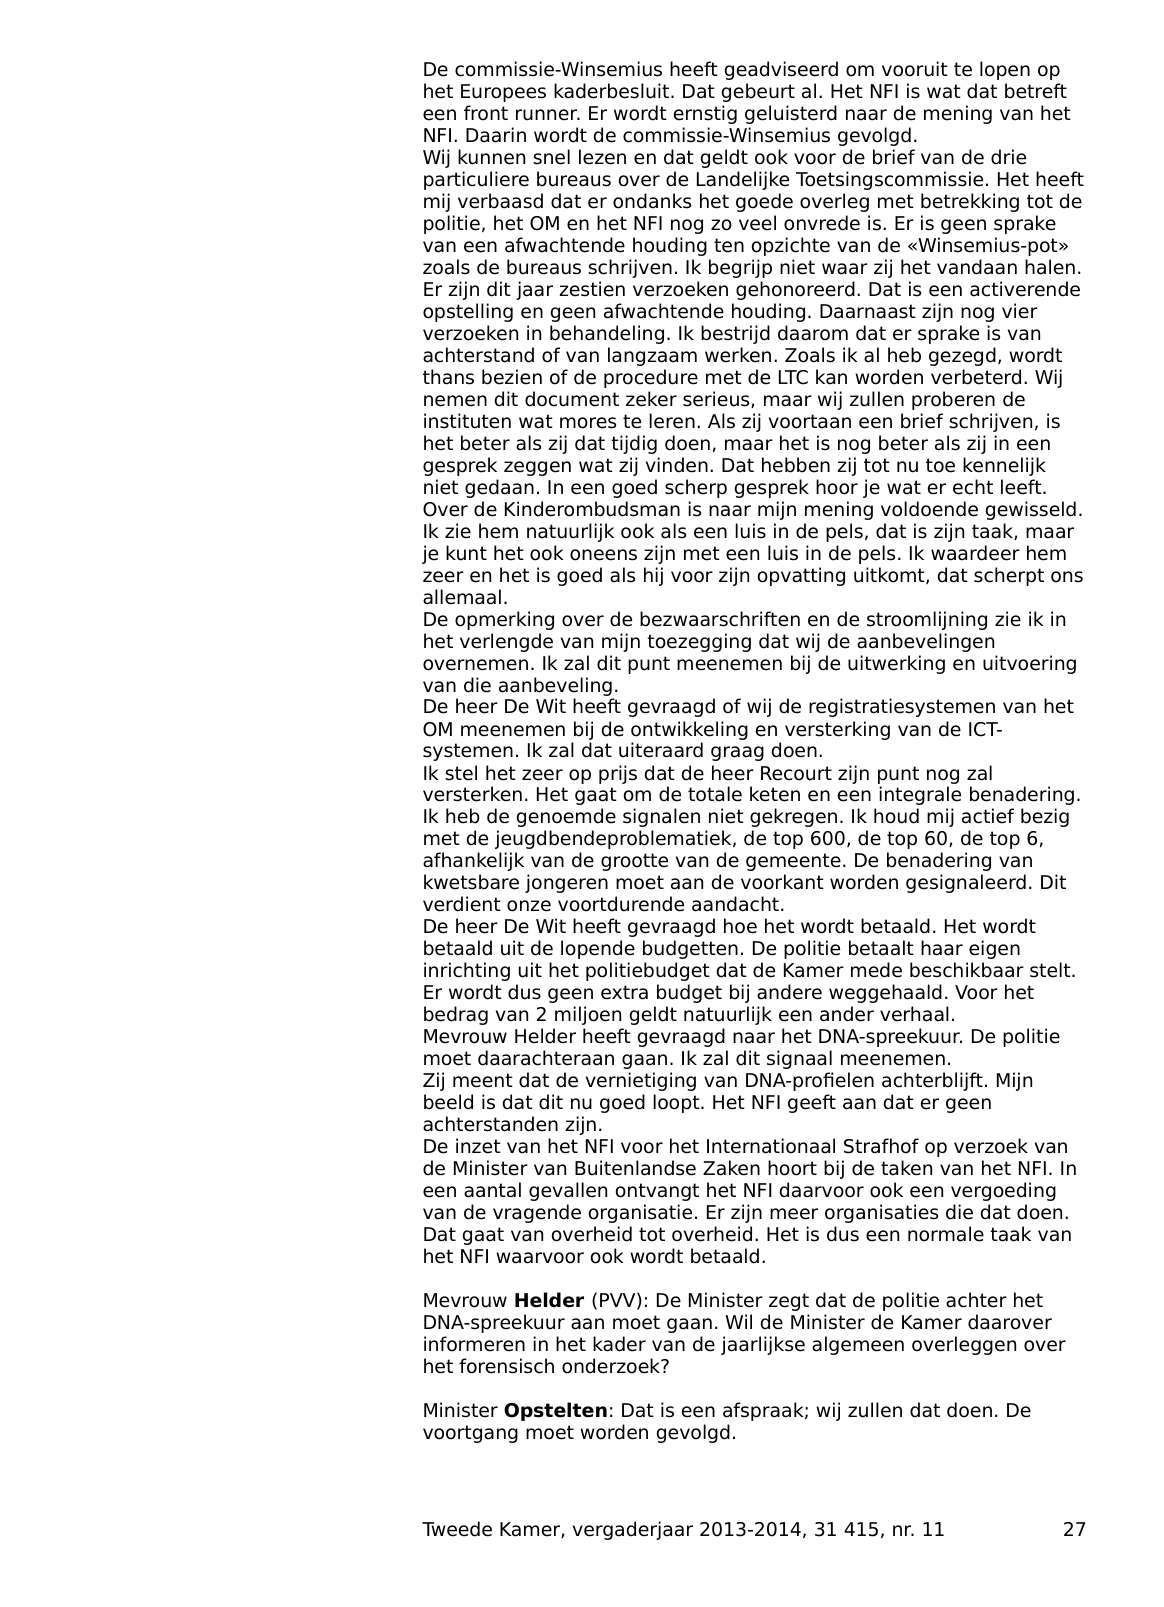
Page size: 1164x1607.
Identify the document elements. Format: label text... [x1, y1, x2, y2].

text De heer De Wit heeft gevraagd of wij de registratiesystemen van het OM meenemen bij de ontwikkeling en versterking van de ICT-systemen. Ik zal dat uiteraard graag doen. [422, 696, 1087, 762]
text Mevrouw Helder heeft gevraagd naar het DNA-spreekuur. De politie moet daarachteraan gaan. Ik zal dit signaal meenemen. [422, 1026, 1087, 1070]
text De heer De Wit heeft gevraagd hoe het wordt betaald. Het wordt betaald uit de lopende budgetten. De politie betaalt haar eigen inrichting uit het politiebudget dat de Kamer mede beschikbaar stelt. Er wordt dus geen extra budget bij andere weggehaald. Voor het bedrag van 2 miljoen geldt natuurlijk een ander verhaal. [422, 916, 1087, 1026]
text Minister Opstelten: Dat is een afspraak; wij zullen dat doen. De voortgang moet worden gevolgd. [422, 1400, 1087, 1444]
text De commissie-Winsemius heeft geadviseerd om vooruit te lopen op het Europees kaderbesluit. Dat gebeurt al. Het NFI is wat dat betreft een front runner. Er wordt ernstig geluisterd naar de mening van het NFI. Daarin wordt de commissie-Winsemius gevolgd. [422, 59, 1087, 147]
text Mevrouw Helder (PVV): De Minister zegt dat de politie achter het DNA-spreekuur aan moet gaan. Wil de Minister de Kamer daarover informeren in het kader van de jaarlijkse algemeen overleggen over het forensisch onderzoek? [422, 1290, 1087, 1378]
text Over de Kinderombudsman is naar mijn mening voldoende gewisseld. Ik zie hem natuurlijk ook als een luis in de pels, dat is zijn taak, maar je kunt het ook oneens zijn met een luis in de pels. Ik waardeer hem zeer en het is goed als hij voor zijn opvatting uitkomt, dat scherpt ons allemaal. [422, 499, 1087, 608]
text De opmerking over de bezwaarschriften en de stroomlijning zie ik in het verlengde van mijn toezegging dat wij de aanbevelingen overnemen. Ik zal dit punt meenemen bij de uitwerking en uitvoering van die aanbeveling. [422, 608, 1087, 696]
text Wij kunnen snel lezen en dat geldt ook voor de brief van de drie particuliere bureaus over de Landelijke Toetsingscommissie. Het heeft mij verbaasd dat er ondanks het goede overleg met betrekking tot de politie, het OM en het NFI nog zo veel onvrede is. Er is geen sprake van een afwachtende houding ten opzichte van de «Winsemius-pot» zoals de bureaus schrijven. Ik begrijp niet waar zij het vandaan halen. Er zijn dit jaar zestien verzoeken gehonoreerd. Dat is een activerende opstelling en geen afwachtende houding. Daarnaast zijn nog vier verzoeken in behandeling. Ik bestrijd daarom dat er sprake is van achterstand of van langzaam werken. Zoals ik al heb gezegd, wordt thans bezien of de procedure met de LTC kan worden verbeterd. Wij nemen dit document zeker serieus, maar wij zullen proberen de instituten wat mores te leren. Als zij voortaan een brief schrijven, is het beter als zij dat tijdig doen, maar het is nog beter als zij in een gesprek zeggen wat zij vinden. Dat hebben zij tot nu toe kennelijk niet gedaan. In een goed scherp gesprek hoor je wat er echt leeft. [422, 147, 1087, 499]
text Ik stel het zeer op prijs dat de heer Recourt zijn punt nog zal versterken. Het gaat om de totale keten en een integrale benadering. Ik heb de genoemde signalen niet gekregen. Ik houd mij actief bezig met de jeugdbendeproblematiek, de top 600, de top 60, de top 6, afhankelijk van de grootte van de gemeente. De benadering van kwetsbare jongeren moet aan de voorkant worden gesignaleerd. Dit verdient onze voortdurende aandacht. [422, 762, 1087, 916]
text De inzet van het NFI voor het Internationaal Strafhof op verzoek van de Minister van Buitenlandse Zaken hoort bij de taken van het NFI. In een aantal gevallen ontvangt het NFI daarvoor ook een vergoeding van de vragende organisatie. Er zijn meer organisaties die dat doen. Dat gaat van overheid tot overheid. Het is dus een normale taak van het NFI waarvoor ook wordt betaald. [422, 1136, 1087, 1268]
text Zij meent dat de vernietiging van DNA-profielen achterblijft. Mijn beeld is dat dit nu goed loopt. Het NFI geeft aan dat er geen achterstanden zijn. [422, 1070, 1087, 1136]
